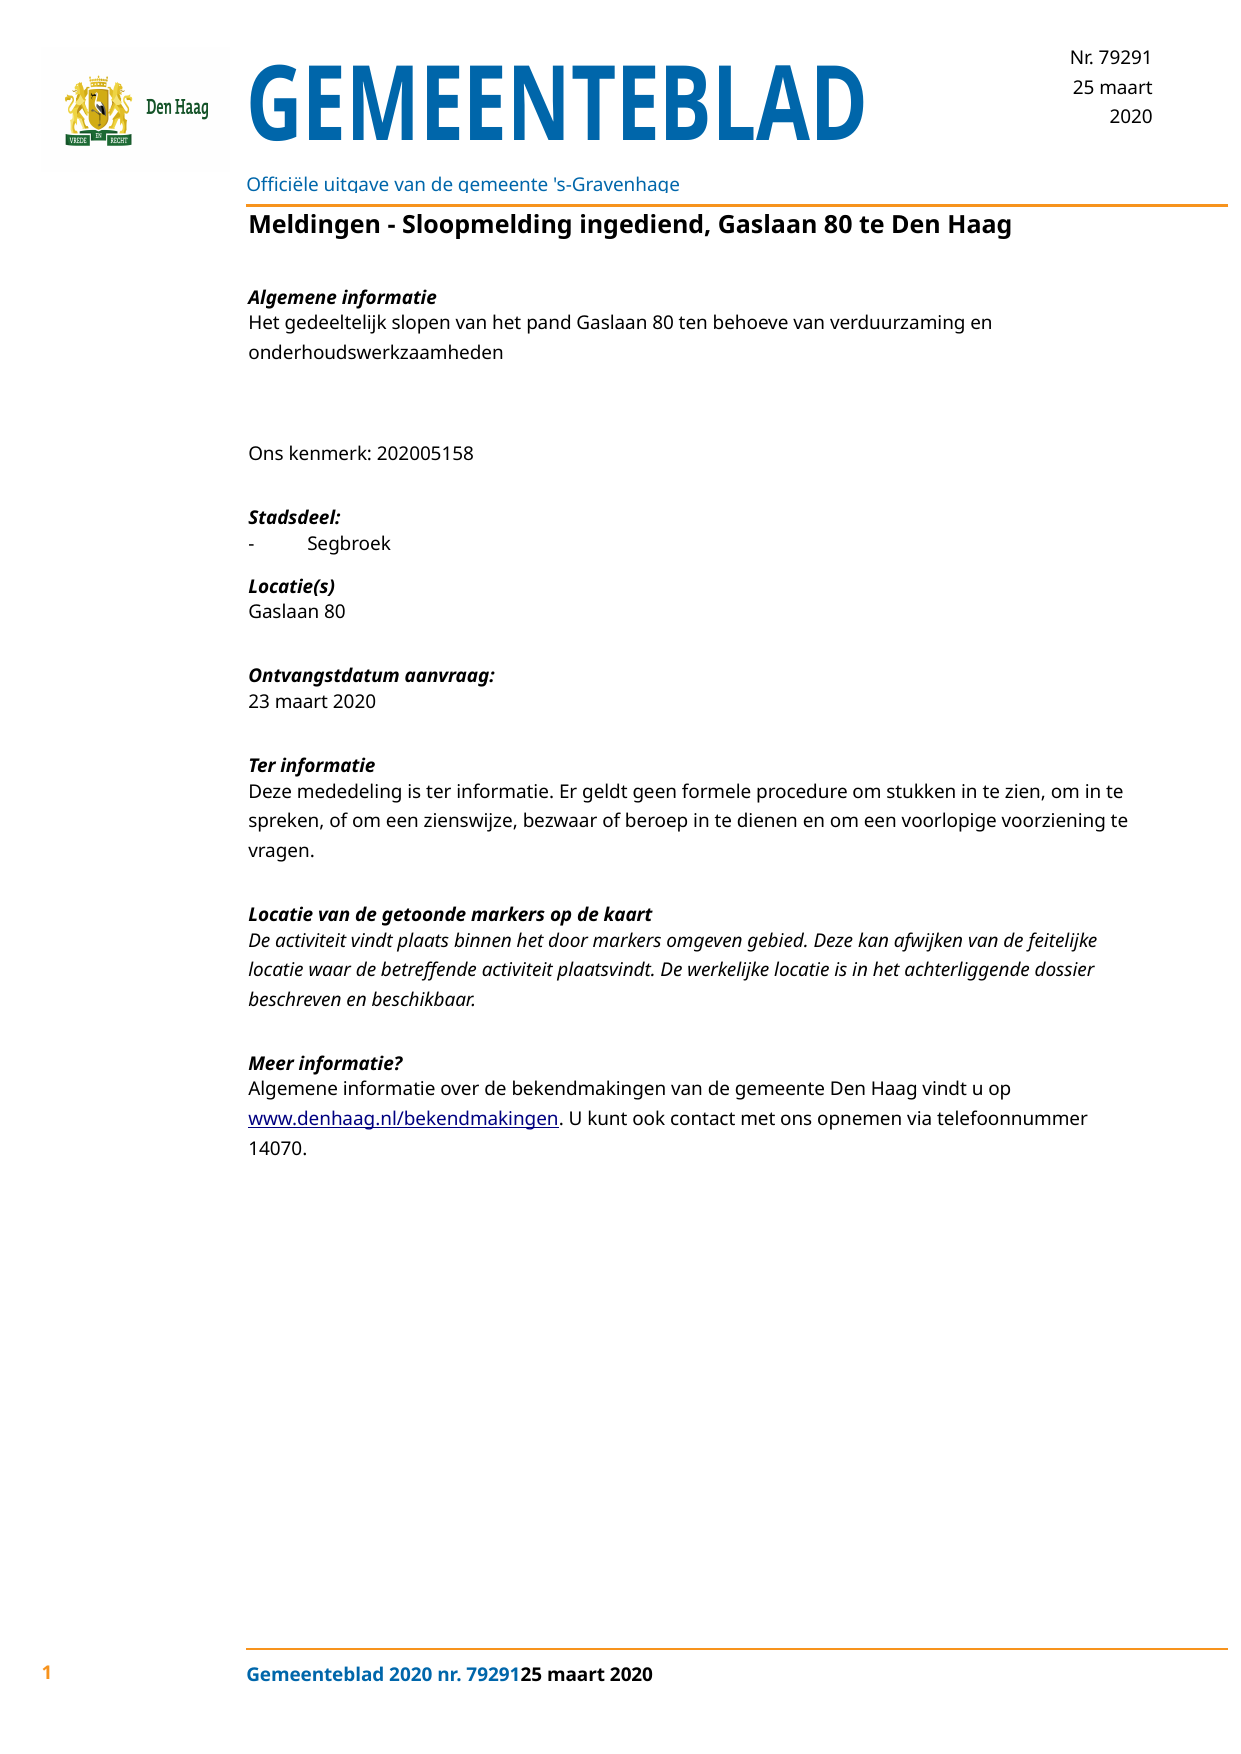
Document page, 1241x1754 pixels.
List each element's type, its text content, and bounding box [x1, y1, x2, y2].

text Locatie(s) [248, 573, 1152, 598]
text 23 maart 2020 [248, 688, 1152, 714]
text De activiteit vindt plaats binnen het door markers omgeven gebied. Deze kan afwijken van de feitelijke locatie waar de betreffende activiteit plaatsvindt. De werkelijke locatie is in het achterliggende dossier beschreven en beschikbaar. [248, 927, 1152, 1012]
text Ons kenmerk: 202005158 [248, 440, 1152, 466]
text Deze mededeling is ter informatie. Er geldt geen formele procedure om stukken in te zien, om in te spreken, of om een zienswijze, bezwaar of beroep in te dienen en om een voorlopige voorziening te vragen. [248, 778, 1152, 863]
text Meldingen - Sloopmelding ingediend, Gaslaan 80 te Den Haag [248, 207, 1152, 241]
text Ter informatie [248, 752, 1152, 778]
text Gaslaan 80 [248, 598, 1152, 624]
text Stadsdeel: [248, 504, 1152, 530]
text Meer informatie? [248, 1050, 1152, 1076]
text Algemene informatie over de bekendmakingen van de gemeente Den Haag vindt u op www.denhaag.nl/bekendmakingen. U kunt ook contact met ons opnemen via telefoonnummer 14070. [248, 1076, 1152, 1161]
text Ontvangstdatum aanvraag: [248, 662, 1152, 688]
text Locatie van de getoonde markers op de kaart [248, 901, 1152, 927]
list Segbroek [248, 530, 1152, 555]
text Algemene informatie [248, 284, 1152, 309]
picture [41, 47, 231, 172]
text Het gedeeltelijk slopen van het pand Gaslaan 80 ten behoeve van verduurzaming en onderhoudswerkzaamheden [248, 309, 1152, 365]
